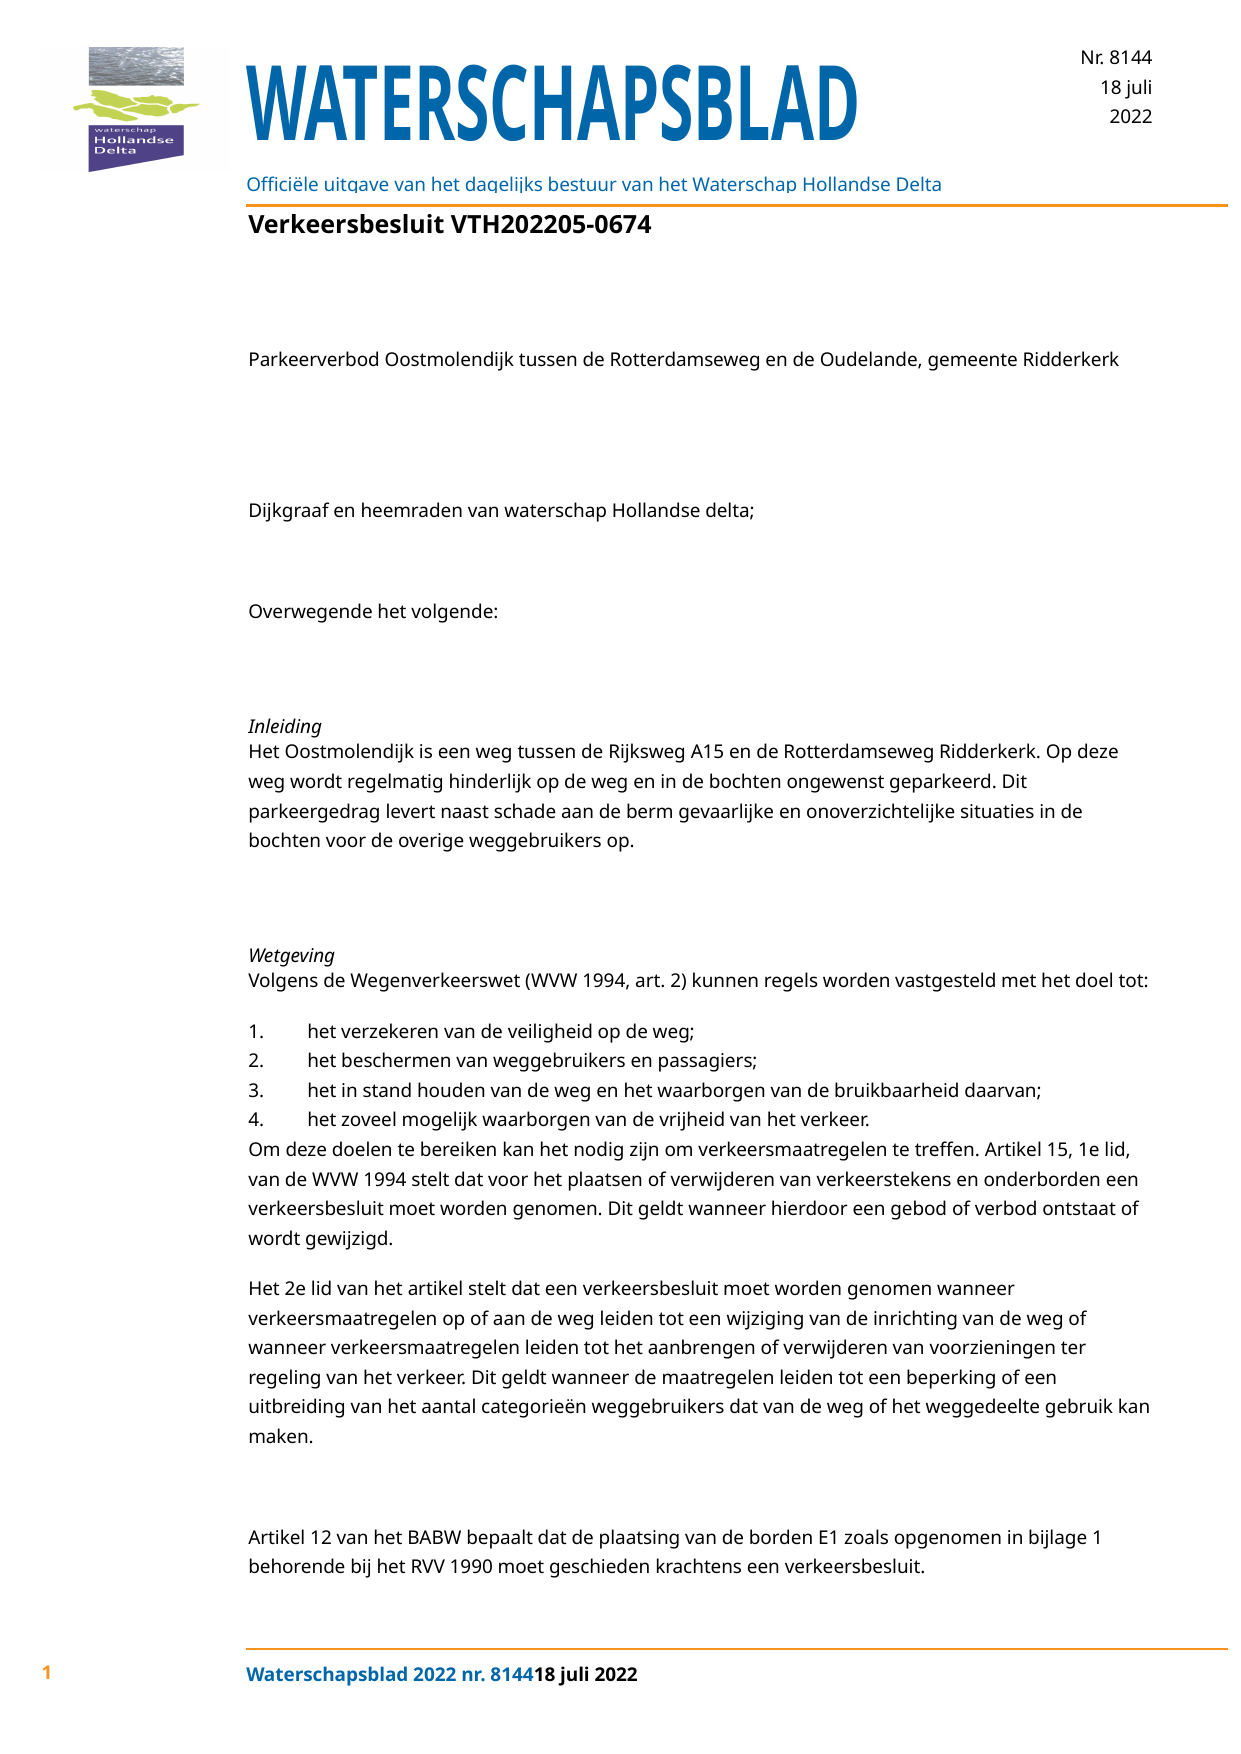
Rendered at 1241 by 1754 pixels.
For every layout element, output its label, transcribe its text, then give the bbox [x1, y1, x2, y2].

list het beschermen van weggebruikers en passagiers; [248, 1047, 1152, 1073]
text Parkeerverbod Oostmolendijk tussen de Rotterdamseweg en de Oudelande, gemeente Ridderkerk [248, 346, 1152, 372]
picture [41, 47, 231, 172]
text Het 2e lid van het artikel stelt dat een verkeersbesluit moet worden genomen wanneer verkeersmaatregelen op of aan de weg leiden tot een wijziging van de inrichting van de weg of wanneer verkeersmaatregelen leiden tot het aanbrengen of verwijderen van voorzieningen ter regeling van het verkeer. Dit geldt wanneer de maatregelen leiden tot een beperking of een uitbreiding van het aantal categorieën weggebruikers dat van de weg of het weggedeelte gebruik kan maken. [248, 1275, 1152, 1449]
list het zoveel mogelijk waarborgen van de vrijheid van het verkeer. [248, 1107, 1152, 1132]
text Dijkgraaf en heemraden van waterschap Hollandse delta; [248, 498, 1152, 523]
text Om deze doelen te bereiken kan het nodig zijn om verkeersmaatregelen te treffen. Artikel 15, 1e lid, van de WVW 1994 stelt dat voor het plaatsen of verwijderen van verkeerstekens en onderborden een verkeersbesluit moet worden genomen. Dit geldt wanneer hierdoor een gebod of verbod ontstaat of wordt gewijzigd. [248, 1136, 1152, 1251]
text Inleiding [248, 713, 1152, 739]
list het verzekeren van de veiligheid op de weg; [248, 1018, 1152, 1044]
text Overwegende het volgende: [248, 598, 1152, 624]
text Wetgeving [248, 942, 1152, 967]
text Verkeersbesluit VTH202205-0674 [248, 207, 1152, 241]
text Artikel 12 van het BABW bepaalt dat de plaatsing van de borden E1 zoals opgenomen in bijlage 1 behorende bij het RVV 1990 moet geschieden krachtens een verkeersbesluit. [248, 1524, 1152, 1579]
list het in stand houden van de weg en het waarborgen van de bruikbaarheid daarvan; [248, 1077, 1152, 1103]
text Volgens de Wegenverkeerswet (WVW 1994, art. 2) kunnen regels worden vastgesteld met het doel tot: [248, 967, 1152, 993]
text Het Oostmolendijk is een weg tussen de Rijksweg A15 en de Rotterdamseweg Ridderkerk. Op deze weg wordt regelmatig hinderlijk op de weg en in de bochten ongewenst geparkeerd. Dit parkeergedrag levert naast schade aan de berm gevaarlijke en onoverzichtelijke situaties in de bochten voor de overige weggebruikers op. [248, 739, 1152, 853]
